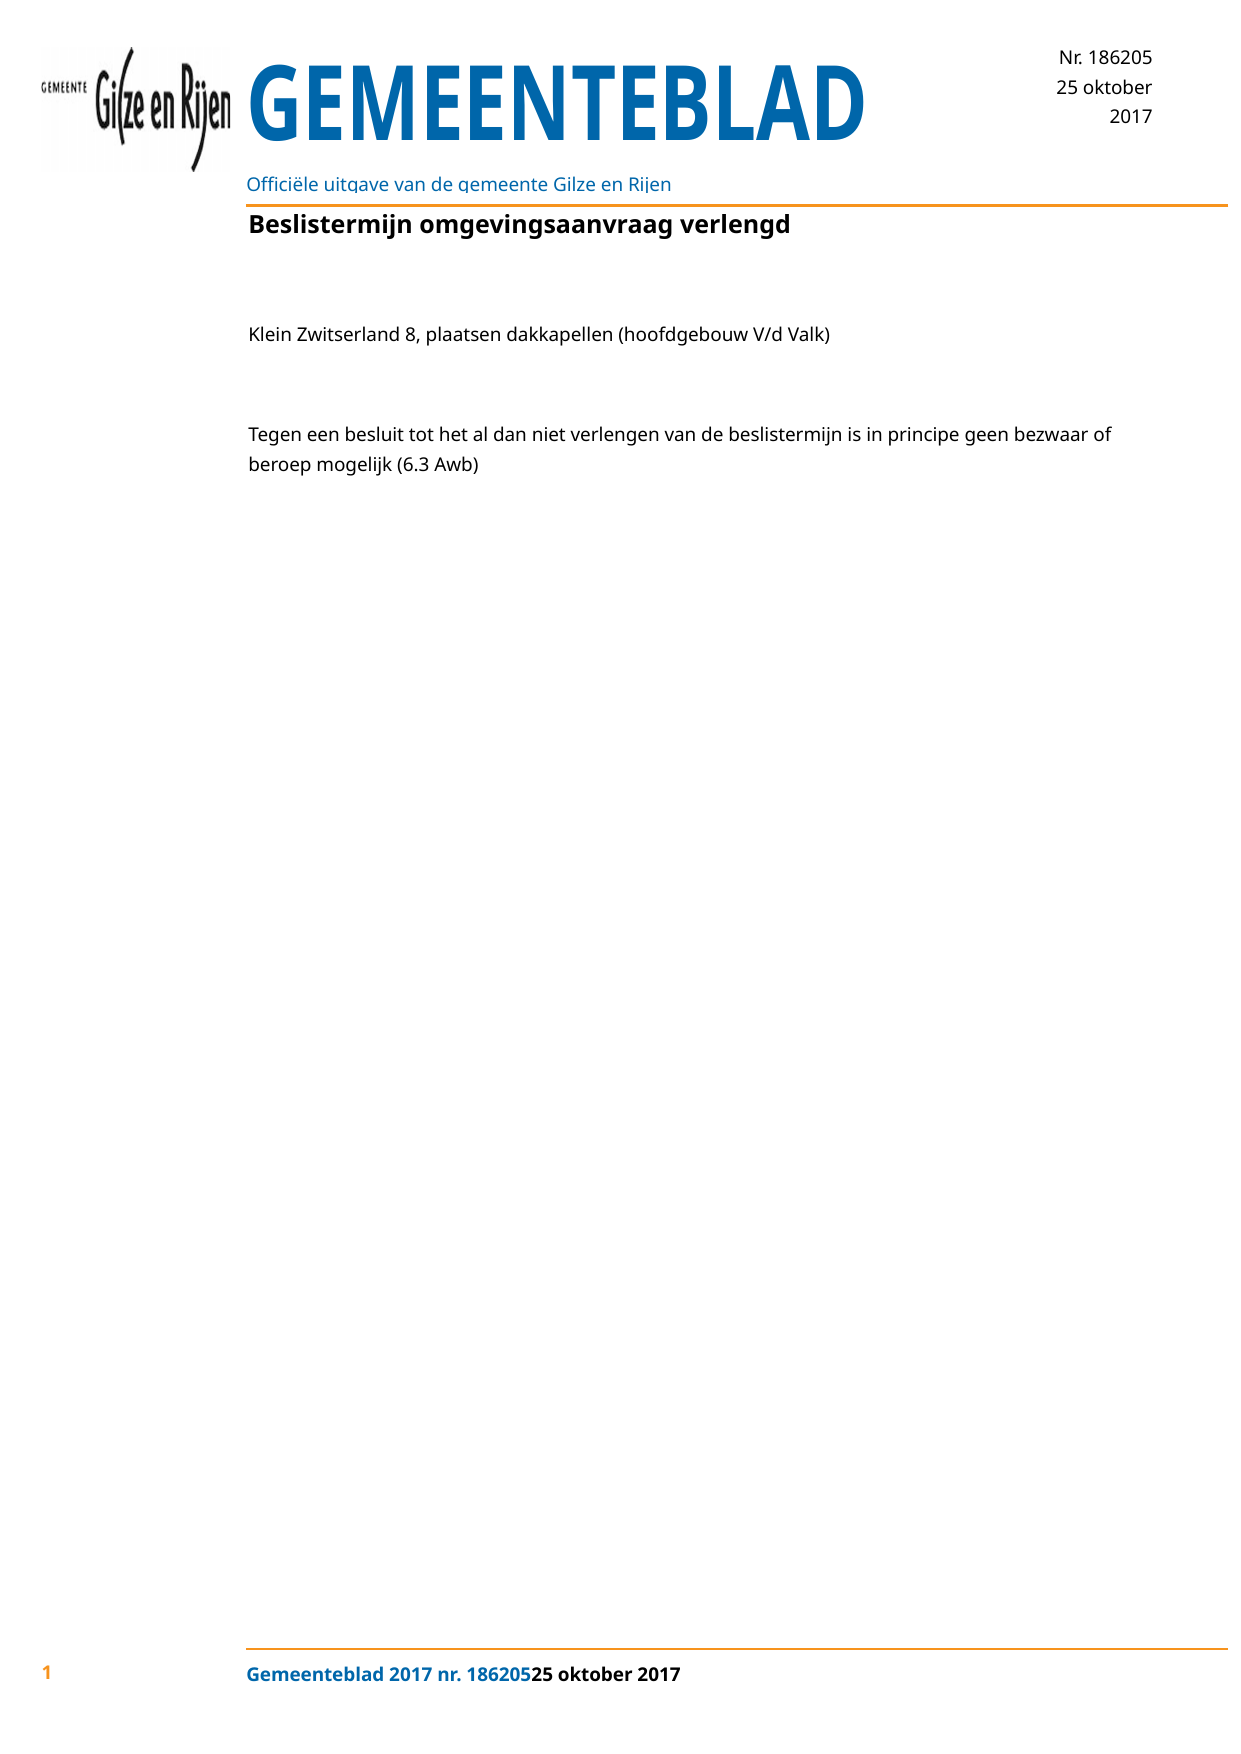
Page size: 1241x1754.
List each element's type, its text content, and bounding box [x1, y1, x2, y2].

text Beslistermijn omgevingsaanvraag verlengd [248, 207, 1152, 241]
text Klein Zwitserland 8, plaatsen dakkapellen (hoofdgebouw V/d Valk) [248, 321, 1152, 346]
text Tegen een besluit tot het al dan niet verlengen van de beslistermijn is in principe geen bezwaar of beroep mogelijk (6.3 Awb) [248, 422, 1152, 477]
picture [41, 47, 231, 172]
